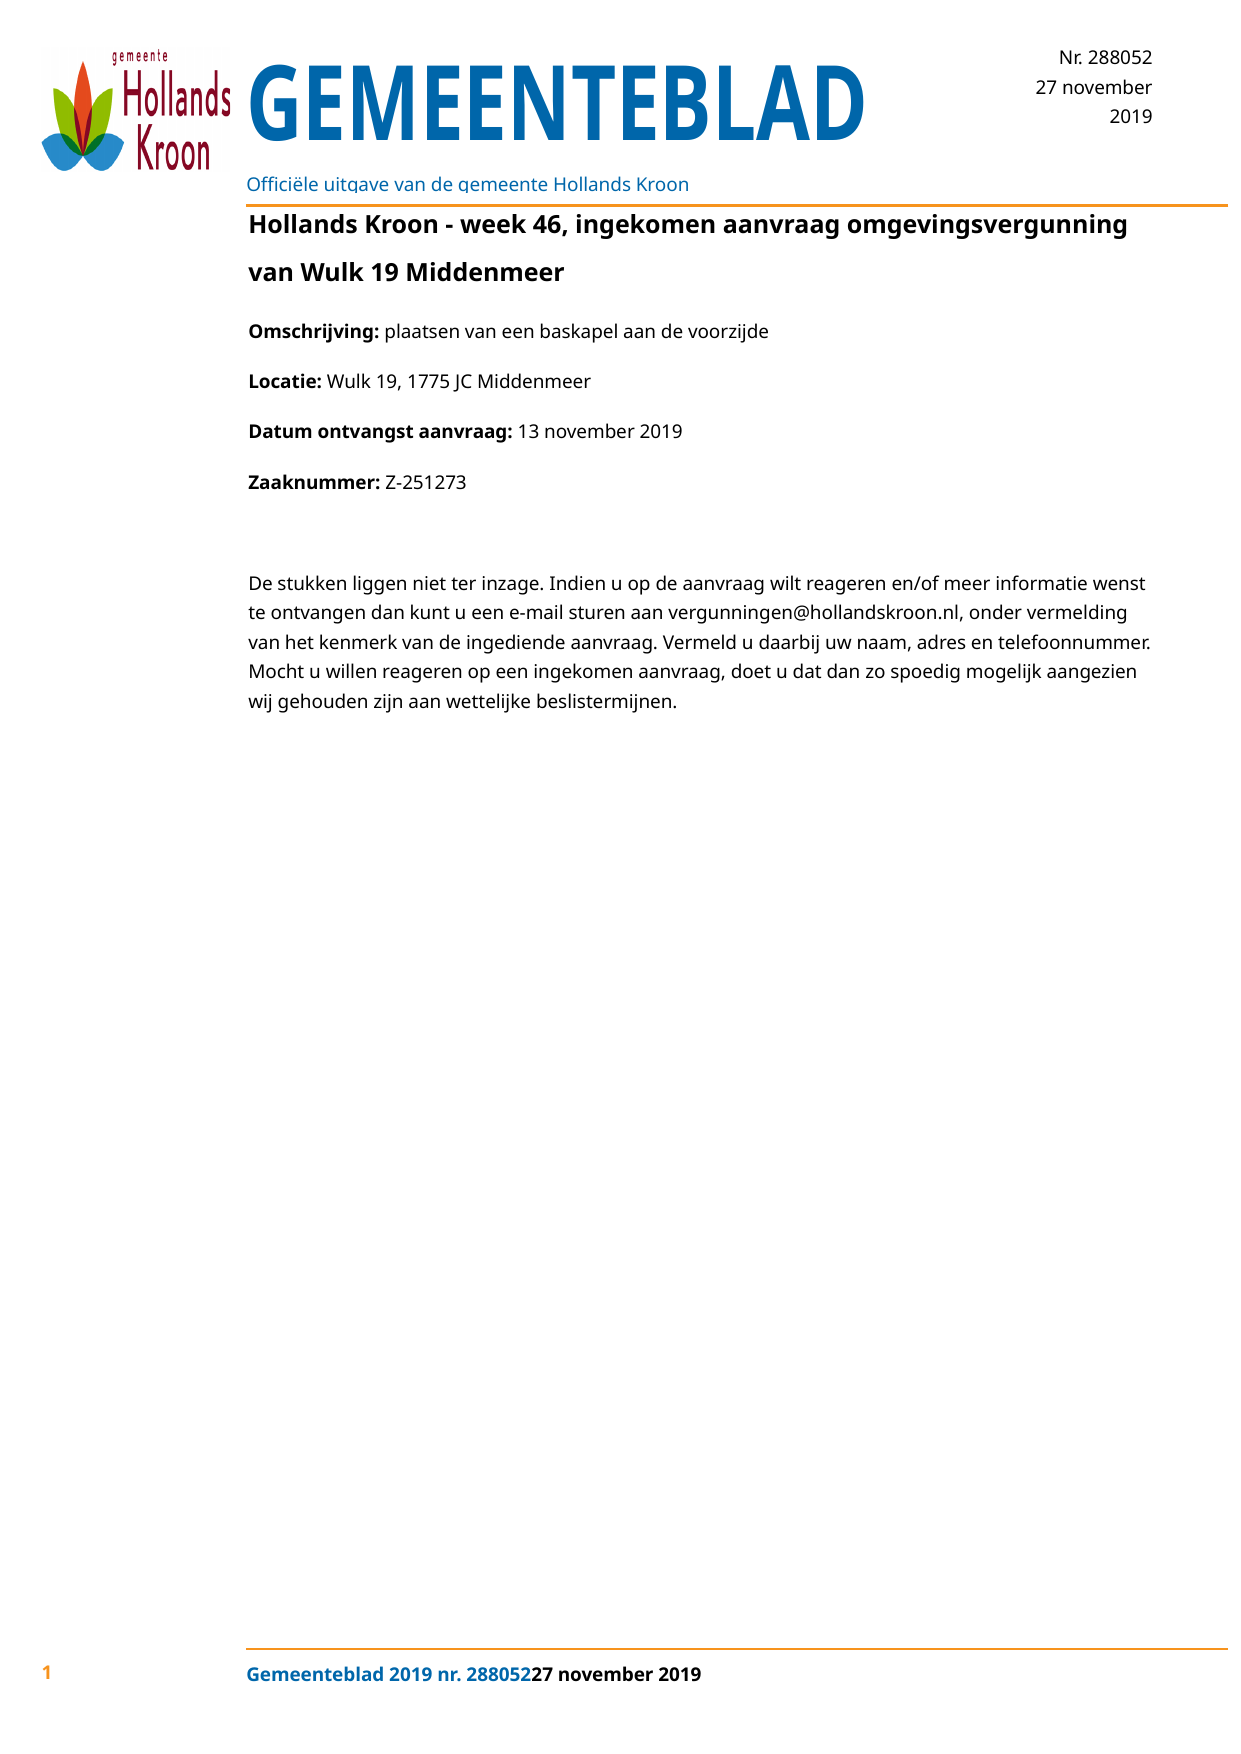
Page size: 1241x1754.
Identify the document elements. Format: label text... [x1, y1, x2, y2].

text Locatie: Wulk 19, 1775 JC Middenmeer [248, 368, 1152, 394]
picture [41, 47, 231, 172]
text Omschrijving: plaatsen van een baskapel aan de voorzijde [248, 318, 1152, 344]
text Zaaknummer: Z-251273 [248, 469, 1152, 495]
text Datum ontvangst aanvraag: 13 november 2019 [248, 419, 1152, 444]
text Hollands Kroon - week 46, ingekomen aanvraag omgevingsvergunning van Wulk 19 Middenmeer [248, 207, 1152, 288]
text De stukken liggen niet ter inzage. Indien u op de aanvraag wilt reageren en/of meer informatie wenst te ontvangen dan kunt u een e-mail sturen aan vergunningen@hollandskroon.nl, onder vermelding van het kenmerk van de ingediende aanvraag. Vermeld u daarbij uw naam, adres en telefoonnummer. Mocht u willen reageren op een ingekomen aanvraag, doet u dat dan zo spoedig mogelijk aangezien wij gehouden zijn aan wettelijke beslistermijnen. [248, 570, 1152, 714]
